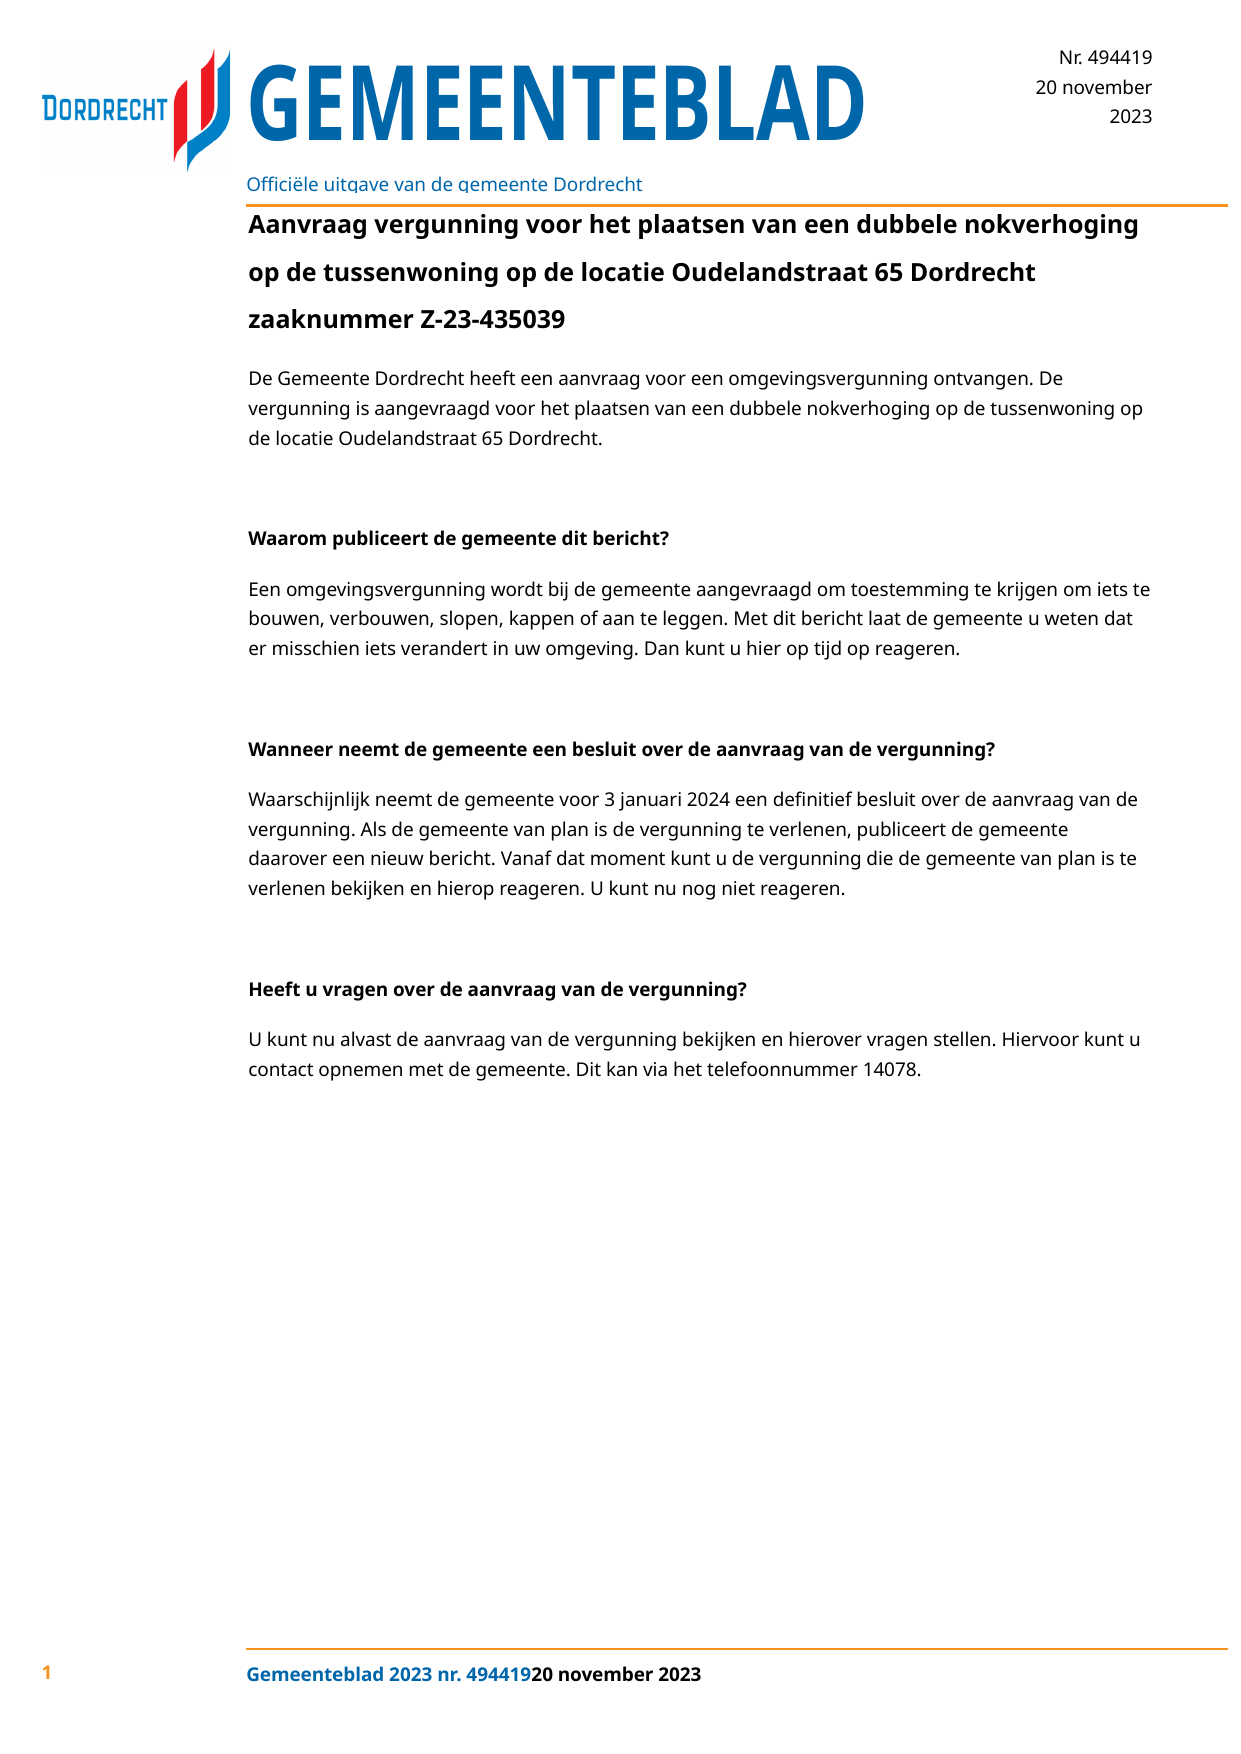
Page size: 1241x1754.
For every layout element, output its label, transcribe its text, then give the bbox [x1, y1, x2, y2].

text Wanneer neemt de gemeente een besluit over de aanvraag van de vergunning? [248, 736, 1152, 762]
text De Gemeente Dordrecht heeft een aanvraag voor een omgevingsvergunning ontvangen. De vergunning is aangevraagd voor het plaatsen van een dubbele nokverhoging op de tussenwoning op de locatie Oudelandstraat 65 Dordrecht. [248, 366, 1152, 450]
picture [41, 47, 231, 172]
text Waarom publiceert de gemeente dit bericht? [248, 526, 1152, 551]
text U kunt nu alvast de aanvraag van de vergunning bekijken en hierover vragen stellen. Hiervoor kunt u contact opnemen met de gemeente. Dit kan via het telefoonnummer 14078. [248, 1026, 1152, 1082]
text Een omgevingsvergunning wordt bij de gemeente aangevraagd om toestemming te krijgen om iets te bouwen, verbouwen, slopen, kappen of aan te leggen. Met dit bericht laat de gemeente u weten dat er misschien iets verandert in uw omgeving. Dan kunt u hier op tijd op reageren. [248, 576, 1152, 661]
text Waarschijnlijk neemt de gemeente voor 3 januari 2024 een definitief besluit over de aanvraag van de vergunning. Als de gemeente van plan is de vergunning te verlenen, publiceert de gemeente daarover een nieuw bericht. Vanaf dat moment kunt u de vergunning die de gemeente van plan is te verlenen bekijken en hierop reageren. U kunt nu nog niet reageren. [248, 786, 1152, 901]
text Heeft u vragen over de aanvraag van de vergunning? [248, 976, 1152, 1002]
text Aanvraag vergunning voor het plaatsen van een dubbele nokverhoging op de tussenwoning op de locatie Oudelandstraat 65 Dordrecht zaaknummer Z-23-435039 [248, 207, 1152, 336]
